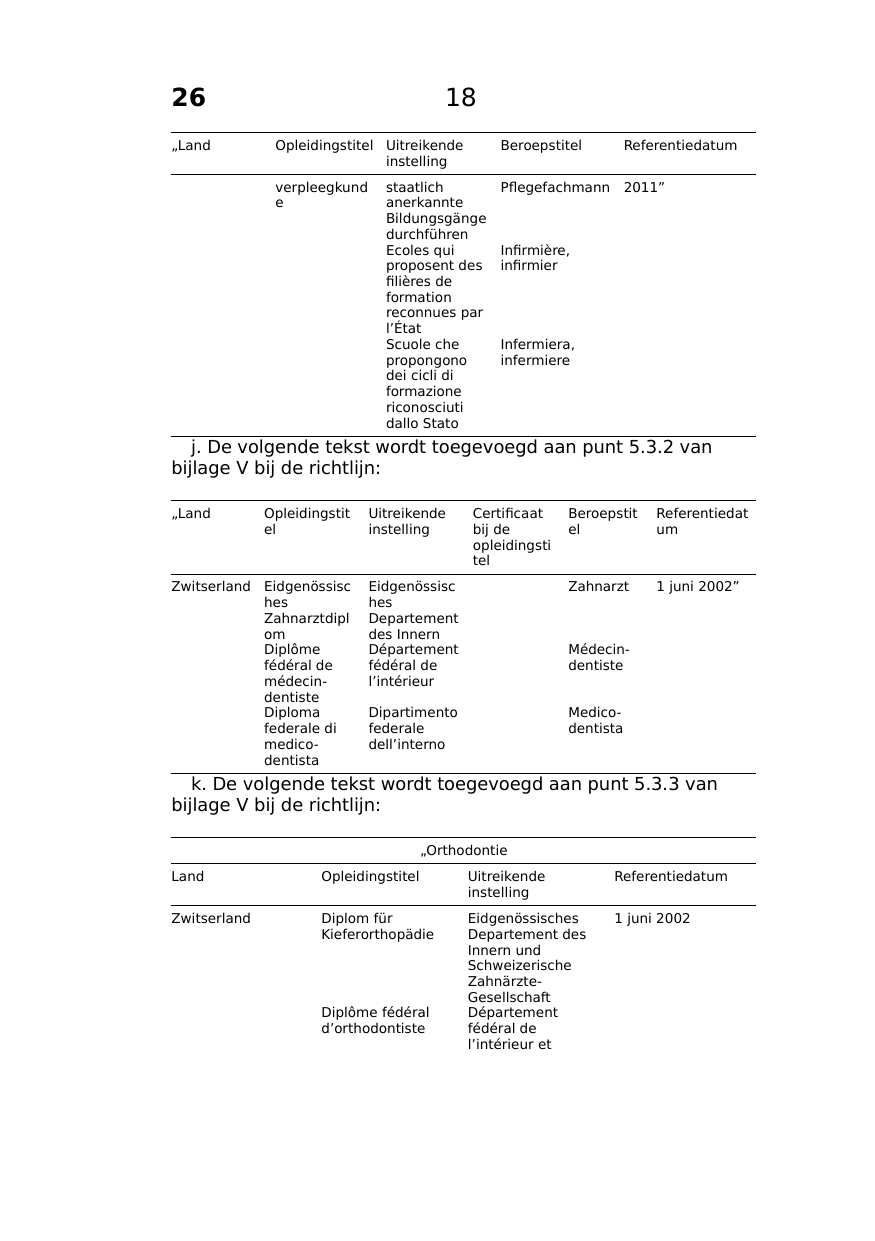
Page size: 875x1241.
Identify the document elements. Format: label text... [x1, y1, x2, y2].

table_cell [171, 642, 258, 705]
text k. De volgende tekst wordt toegevoegd aan punt 5.3.3 van bijlage V bij de richtlijn: [171, 774, 756, 815]
table_cell [650, 705, 756, 773]
table_cell verpleegkunde [269, 175, 380, 242]
table_cell Diploma federale di medico-dentista [258, 705, 362, 773]
table_cell Eidgenössisches Departement des Innern [362, 575, 467, 642]
table_cell staatlich anerkannte Bildungsgänge durchführen [380, 175, 494, 242]
table_cell Zwitserland [171, 906, 315, 1005]
table_cell [467, 575, 562, 642]
table_header Certificaat bij de opleidingstitel [467, 501, 562, 573]
table_cell 1 juni 2002” [650, 575, 756, 642]
table_cell [171, 175, 269, 242]
table_header Opleidingstitel [258, 501, 362, 573]
table_header Beroepstitel [562, 501, 650, 573]
table_cell [467, 642, 562, 705]
table_cell Diplôme fédéral d’orthodontiste [315, 1005, 462, 1052]
table_cell Eidgenössisches Departement des Innern und Schweizerische Zahnärzte-Gesellschaft [462, 906, 608, 1005]
text j. De volgende tekst wordt toegevoegd aan punt 5.3.2 van bijlage V bij de richtlijn: [171, 437, 756, 478]
table_cell Land [171, 864, 315, 905]
table_cell Medico-dentista [562, 705, 650, 773]
table_cell Dipartimento federale dell’interno [362, 705, 467, 773]
table_cell Diplom für Kieferorthopädie [315, 906, 462, 1005]
table_cell Zahnarzt [562, 575, 650, 642]
table_header Uitreikende instelling [380, 133, 494, 174]
table_cell [269, 337, 380, 436]
table_cell 1 juni 2002 [608, 906, 756, 1005]
table_cell Eidgenössisches Zahnarztdiplom [258, 575, 362, 642]
table_cell [269, 243, 380, 337]
table_cell [608, 1005, 756, 1052]
table_cell [618, 337, 756, 436]
table_cell Ecoles qui proposent des filières de formation reconnues par l’État [380, 243, 494, 337]
table_cell Pflegefachmann [494, 175, 618, 242]
table_cell [171, 1005, 315, 1052]
table_cell [467, 705, 562, 773]
table_cell [171, 243, 269, 337]
table_header Uitreikende instelling [362, 501, 467, 573]
table_cell Opleidingstitel [315, 864, 462, 905]
table_cell [618, 243, 756, 337]
table_cell Diplôme fédéral de médecin-dentiste [258, 642, 362, 705]
table_cell Département fédéral de l’intérieur [362, 642, 467, 705]
table_cell Zwitserland [171, 575, 258, 642]
table_cell [171, 705, 258, 773]
table_header Opleidingstitel [269, 133, 380, 174]
table_cell Scuole che propongono dei cicli di formazione riconosciuti dallo Stato [380, 337, 494, 436]
table_header „Land [171, 133, 269, 174]
table_cell Referentiedatum [608, 864, 756, 905]
table_cell [650, 642, 756, 705]
table_header Referentiedatum [650, 501, 756, 573]
table_cell Infermiera, infermiere [494, 337, 618, 436]
table_header Referentiedatum [618, 133, 756, 174]
table_cell 2011” [618, 175, 756, 242]
table_header Beroepstitel [494, 133, 618, 174]
table_cell [171, 337, 269, 436]
table_header „Land [171, 501, 258, 573]
table_cell Infirmière, infirmier [494, 243, 618, 337]
table_cell Département fédéral de l’intérieur et [462, 1005, 608, 1052]
table_cell Uitreikende instelling [462, 864, 608, 905]
table_header „Orthodontie [171, 838, 756, 863]
table_cell Médecin-dentiste [562, 642, 650, 705]
